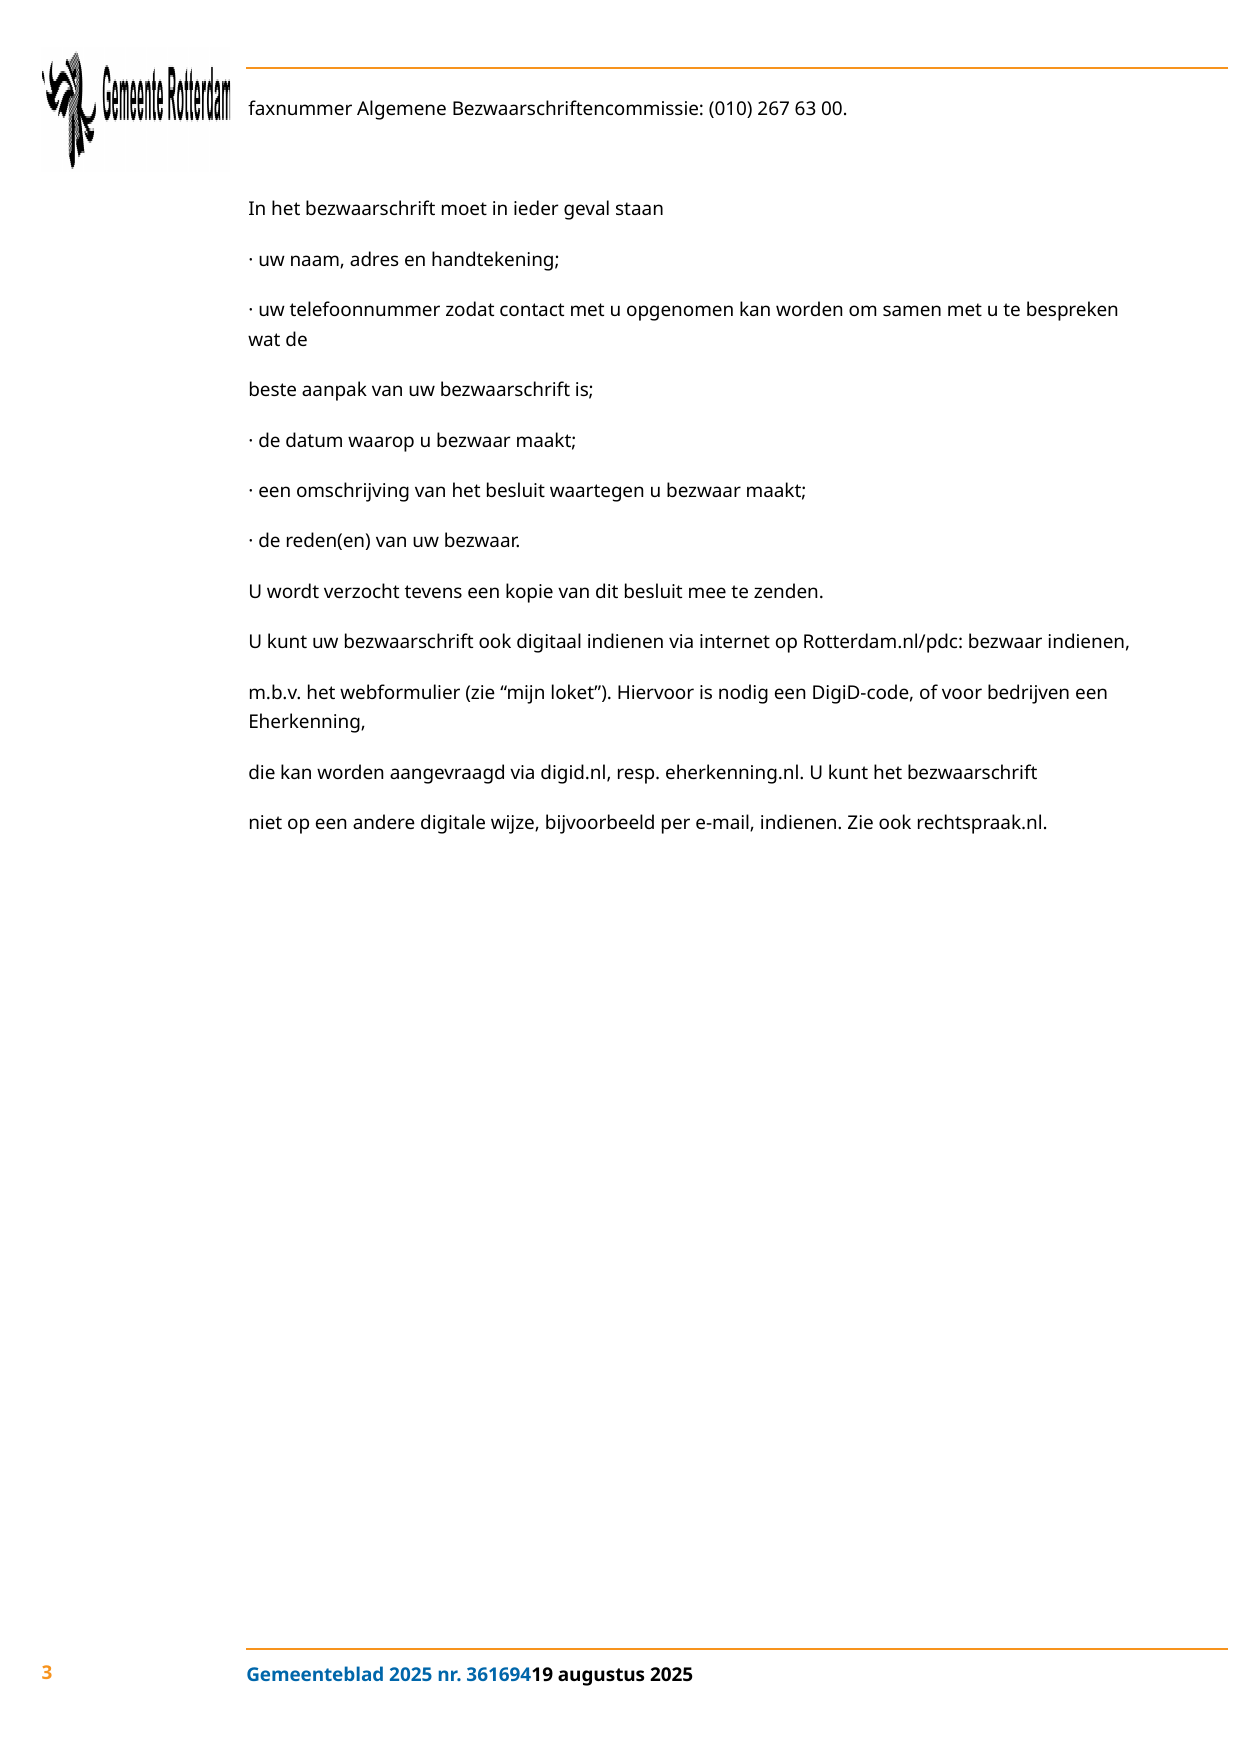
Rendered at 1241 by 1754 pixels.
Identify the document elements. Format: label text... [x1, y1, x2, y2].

text · een omschrijving van het besluit waartegen u bezwaar maakt; [248, 477, 1152, 503]
text In het bezwaarschrift moet in ieder geval staan [248, 196, 1152, 221]
picture [41, 47, 231, 172]
text · uw naam, adres en handtekening; [248, 246, 1152, 272]
text U wordt verzocht tevens een kopie van dit besluit mee te zenden. [248, 578, 1152, 604]
text · uw telefoonnummer zodat contact met u opgenomen kan worden om samen met u te bespreken wat de [248, 296, 1152, 352]
text niet op een andere digitale wijze, bijvoorbeeld per e-mail, indienen. Zie ook rechtspraak.nl. [248, 809, 1152, 835]
text faxnummer Algemene Bezwaarschriftencommissie: (010) 267 63 00. [248, 95, 1152, 121]
text beste aanpak van uw bezwaarschrift is; [248, 376, 1152, 402]
text · de reden(en) van uw bezwaar. [248, 528, 1152, 553]
text · de datum waarop u bezwaar maakt; [248, 427, 1152, 453]
text m.b.v. het webformulier (zie “mijn loket”). Hiervoor is nodig een DigiD-code, of voor bedrijven een Eherkenning, [248, 679, 1152, 734]
text U kunt uw bezwaarschrift ook digitaal indienen via internet op Rotterdam.nl/pdc: bezwaar indienen, [248, 628, 1152, 654]
text die kan worden aangevraagd via digid.nl, resp. eherkenning.nl. U kunt het bezwaarschrift [248, 759, 1152, 785]
